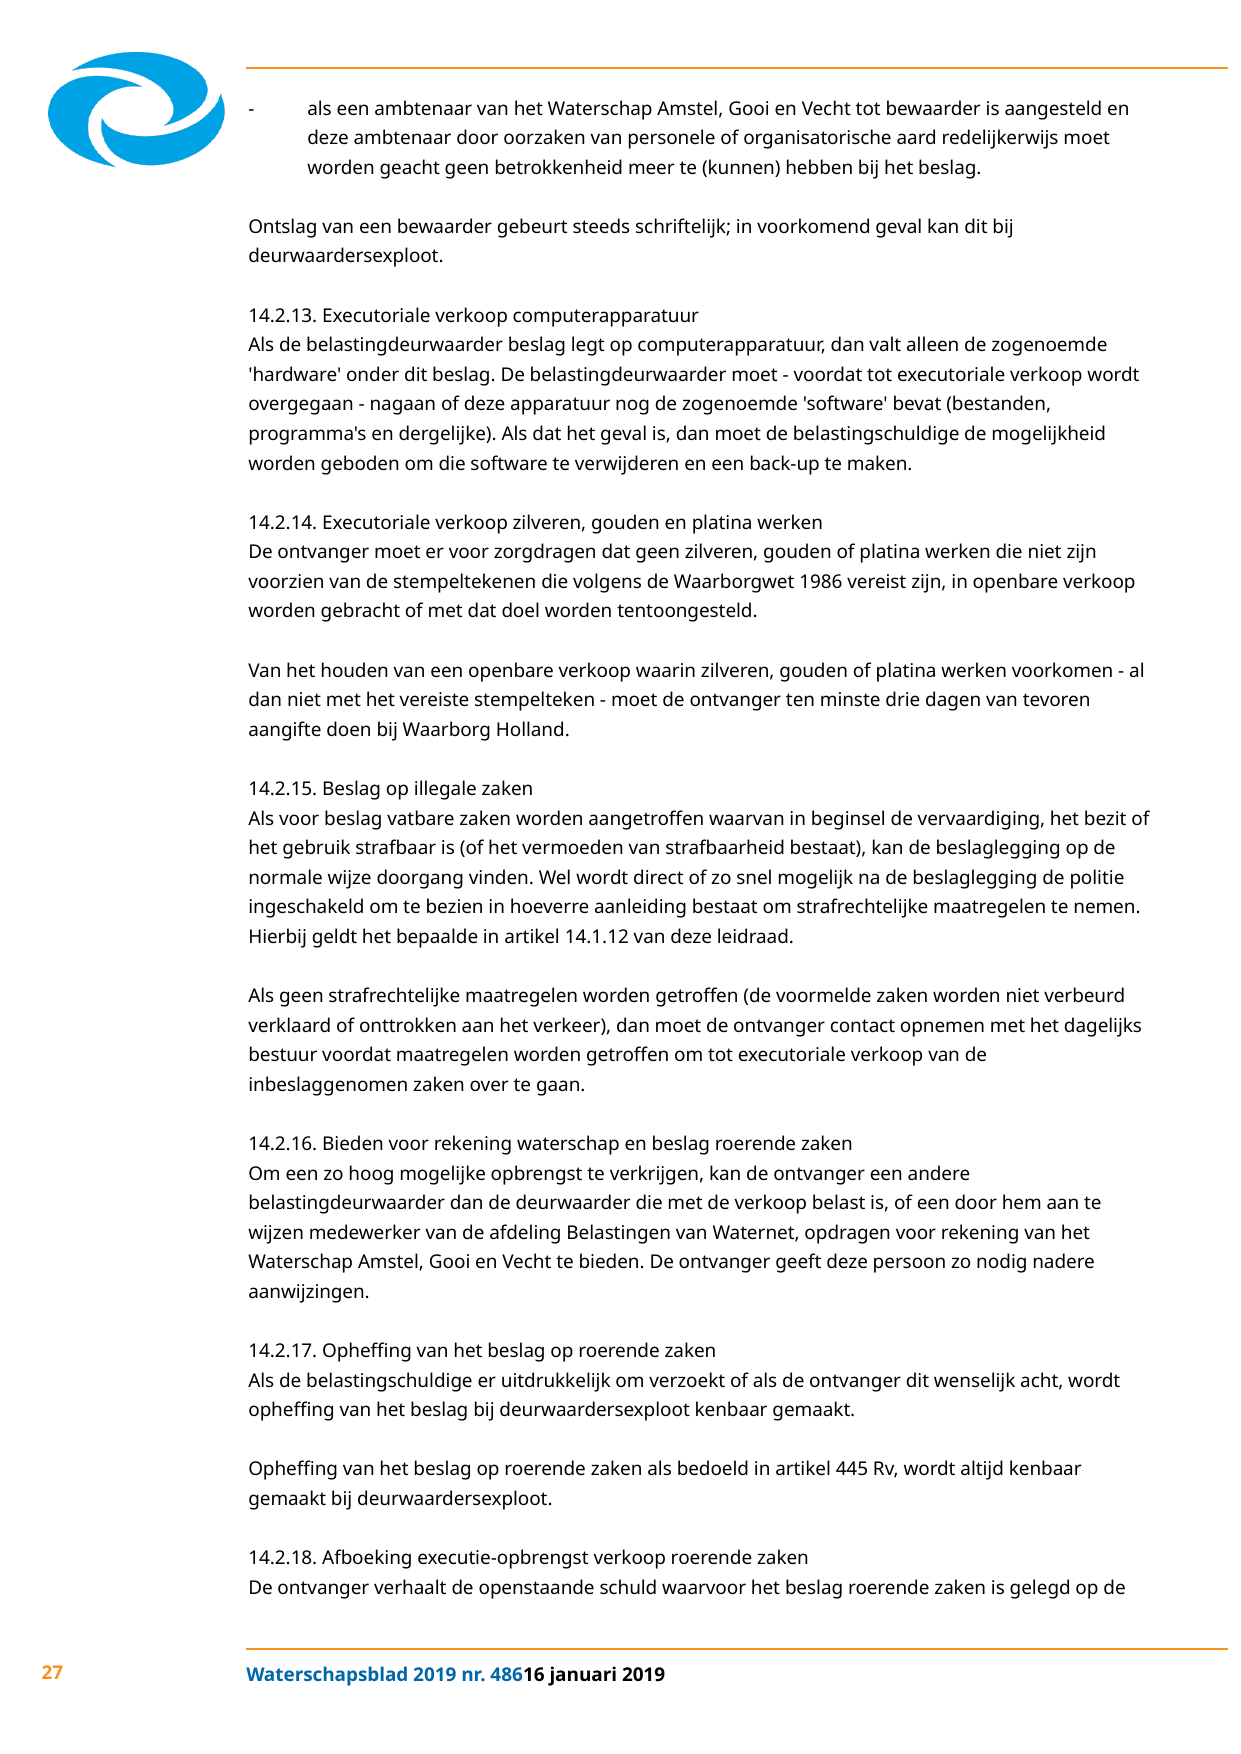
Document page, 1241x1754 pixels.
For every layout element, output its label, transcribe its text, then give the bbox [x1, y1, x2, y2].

text Om een zo hoog mogelijke opbrengst te verkrijgen, kan de ontvanger een andere belastingdeurwaarder dan de deurwaarder die met de verkoop belast is, of een door hem aan te wijzen medewerker van de afdeling Belastingen van Waternet, opdragen voor rekening van het Waterschap Amstel, Gooi en Vecht te bieden. De ontvanger geeft deze persoon zo nodig nadere aanwijzingen. [248, 1160, 1152, 1304]
text Van het houden van een openbare verkoop waarin zilveren, gouden of platina werken voorkomen - al dan niet met het vereiste stempelteken - moet de ontvanger ten minste drie dagen van tevoren aangifte doen bij Waarborg Holland. [248, 657, 1152, 742]
text Als voor beslag vatbare zaken worden aangetroffen waarvan in beginsel de vervaardiging, het bezit of het gebruik strafbaar is (of het vermoeden van strafbaarheid bestaat), kan de beslaglegging op de normale wijze doorgang vinden. Wel wordt direct of zo snel mogelijk na de beslaglegging de politie ingeschakeld om te bezien in hoeverre aanleiding bestaat om strafrechtelijke maatregelen te nemen. Hierbij geldt het bepaalde in artikel 14.1.12 van deze leidraad. [248, 805, 1152, 949]
text Opheffing van het beslag op roerende zaken als bedoeld in artikel 445 Rv, wordt altijd kenbaar gemaakt bij deurwaardersexploot. [248, 1456, 1152, 1511]
text 14.2.16. Bieden voor rekening waterschap en beslag roerende zaken [248, 1130, 1152, 1156]
text 14.2.17. Opheffing van het beslag op roerende zaken [248, 1337, 1152, 1363]
text De ontvanger moet er voor zorgdragen dat geen zilveren, gouden of platina werken die niet zijn voorzien van de stempeltekenen die volgens de Waarborgwet 1986 vereist zijn, in openbare verkoop worden gebracht of met dat doel worden tentoongesteld. [248, 538, 1152, 623]
list als een ambtenaar van het Waterschap Amstel, Gooi en Vecht tot bewaarder is aangesteld en deze ambtenaar door oorzaken van personele of organisatorische aard redelijkerwijs moet worden geacht geen betrokkenheid meer te (kunnen) hebben bij het beslag. [248, 95, 1152, 180]
text Als geen strafrechtelijke maatregelen worden getroffen (de voormelde zaken worden niet verbeurd verklaard of onttrokken aan het verkeer), dan moet de ontvanger contact opnemen met het dagelijks bestuur voordat maatregelen worden getroffen om tot executoriale verkoop van de inbeslaggenomen zaken over te gaan. [248, 982, 1152, 1097]
picture [41, 47, 231, 172]
text Als de belastingschuldige er uitdrukkelijk om verzoekt of als de ontvanger dit wenselijk acht, wordt opheffing van het beslag bij deurwaardersexploot kenbaar gemaakt. [248, 1367, 1152, 1422]
text 14.2.14. Executoriale verkoop zilveren, gouden en platina werken [248, 509, 1152, 535]
text 14.2.13. Executoriale verkoop computerapparatuur [248, 302, 1152, 328]
text Als de belastingdeurwaarder beslag legt op computerapparatuur, dan valt alleen de zogenoemde 'hardware' onder dit beslag. De belastingdeurwaarder moet - voordat tot executoriale verkoop wordt overgegaan - nagaan of deze apparatuur nog de zogenoemde 'software' bevat (bestanden, programma's en dergelijke). Als dat het geval is, dan moet de belastingschuldige de mogelijkheid worden geboden om die software te verwijderen en een back-up te maken. [248, 331, 1152, 476]
text 14.2.18. Afboeking executie-opbrengst verkoop roerende zaken [248, 1544, 1152, 1570]
text Ontslag van een bewaarder gebeurt steeds schriftelijk; in voorkomend geval kan dit bij deurwaardersexploot. [248, 213, 1152, 268]
text 14.2.15. Beslag op illegale zaken [248, 775, 1152, 801]
text De ontvanger verhaalt de openstaande schuld waarvoor het beslag roerende zaken is gelegd op de [248, 1574, 1152, 1600]
